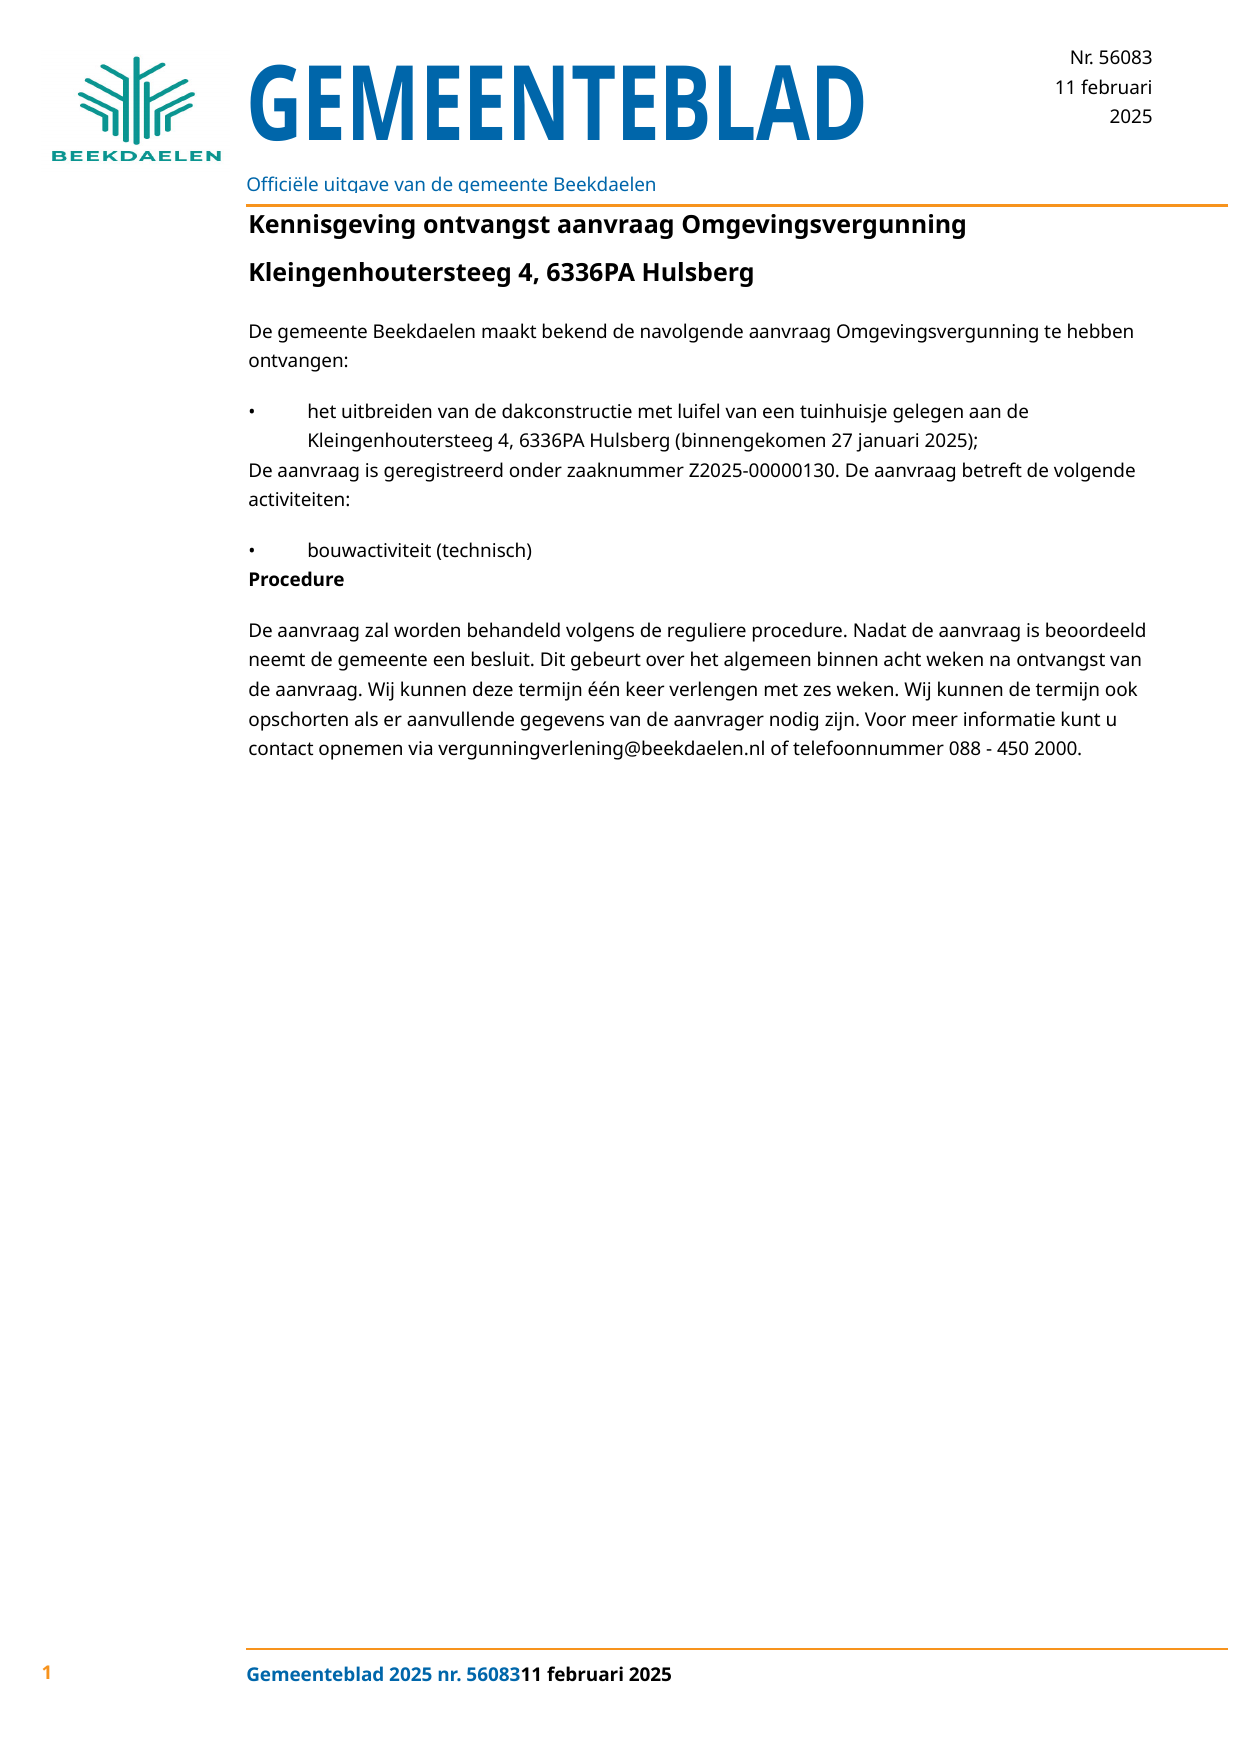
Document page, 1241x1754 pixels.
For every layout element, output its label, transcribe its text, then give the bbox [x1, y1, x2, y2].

list bouwactiviteit (technisch) [248, 537, 1152, 563]
text Kennisgeving ontvangst aanvraag Omgevingsvergunning Kleingenhoutersteeg 4, 6336PA Hulsberg [248, 207, 1152, 288]
text De aanvraag zal worden behandeld volgens de reguliere procedure. Nadat de aanvraag is beoordeeld neemt de gemeente een besluit. Dit gebeurt over het algemeen binnen acht weken na ontvangst van de aanvraag. Wij kunnen deze termijn één keer verlengen met zes weken. Wij kunnen de termijn ook opschorten als er aanvullende gegevens van de aanvrager nodig zijn. Voor meer informatie kunt u contact opnemen via vergunningverlening@beekdaelen.nl of telefoonnummer 088 - 450 2000. [248, 617, 1152, 761]
picture [41, 47, 231, 172]
text Procedure [248, 567, 1152, 592]
text De gemeente Beekdaelen maakt bekend de navolgende aanvraag Omgevingsvergunning te hebben ontvangen: [248, 318, 1152, 373]
text De aanvraag is geregistreerd onder zaaknummer Z2025-00000130. De aanvraag betreft de volgende activiteiten: [248, 457, 1152, 512]
list het uitbreiden van de dakconstructie met luifel van een tuinhuisje gelegen aan de Kleingenhoutersteeg 4, 6336PA Hulsberg (binnengekomen 27 januari 2025); [248, 398, 1152, 453]
